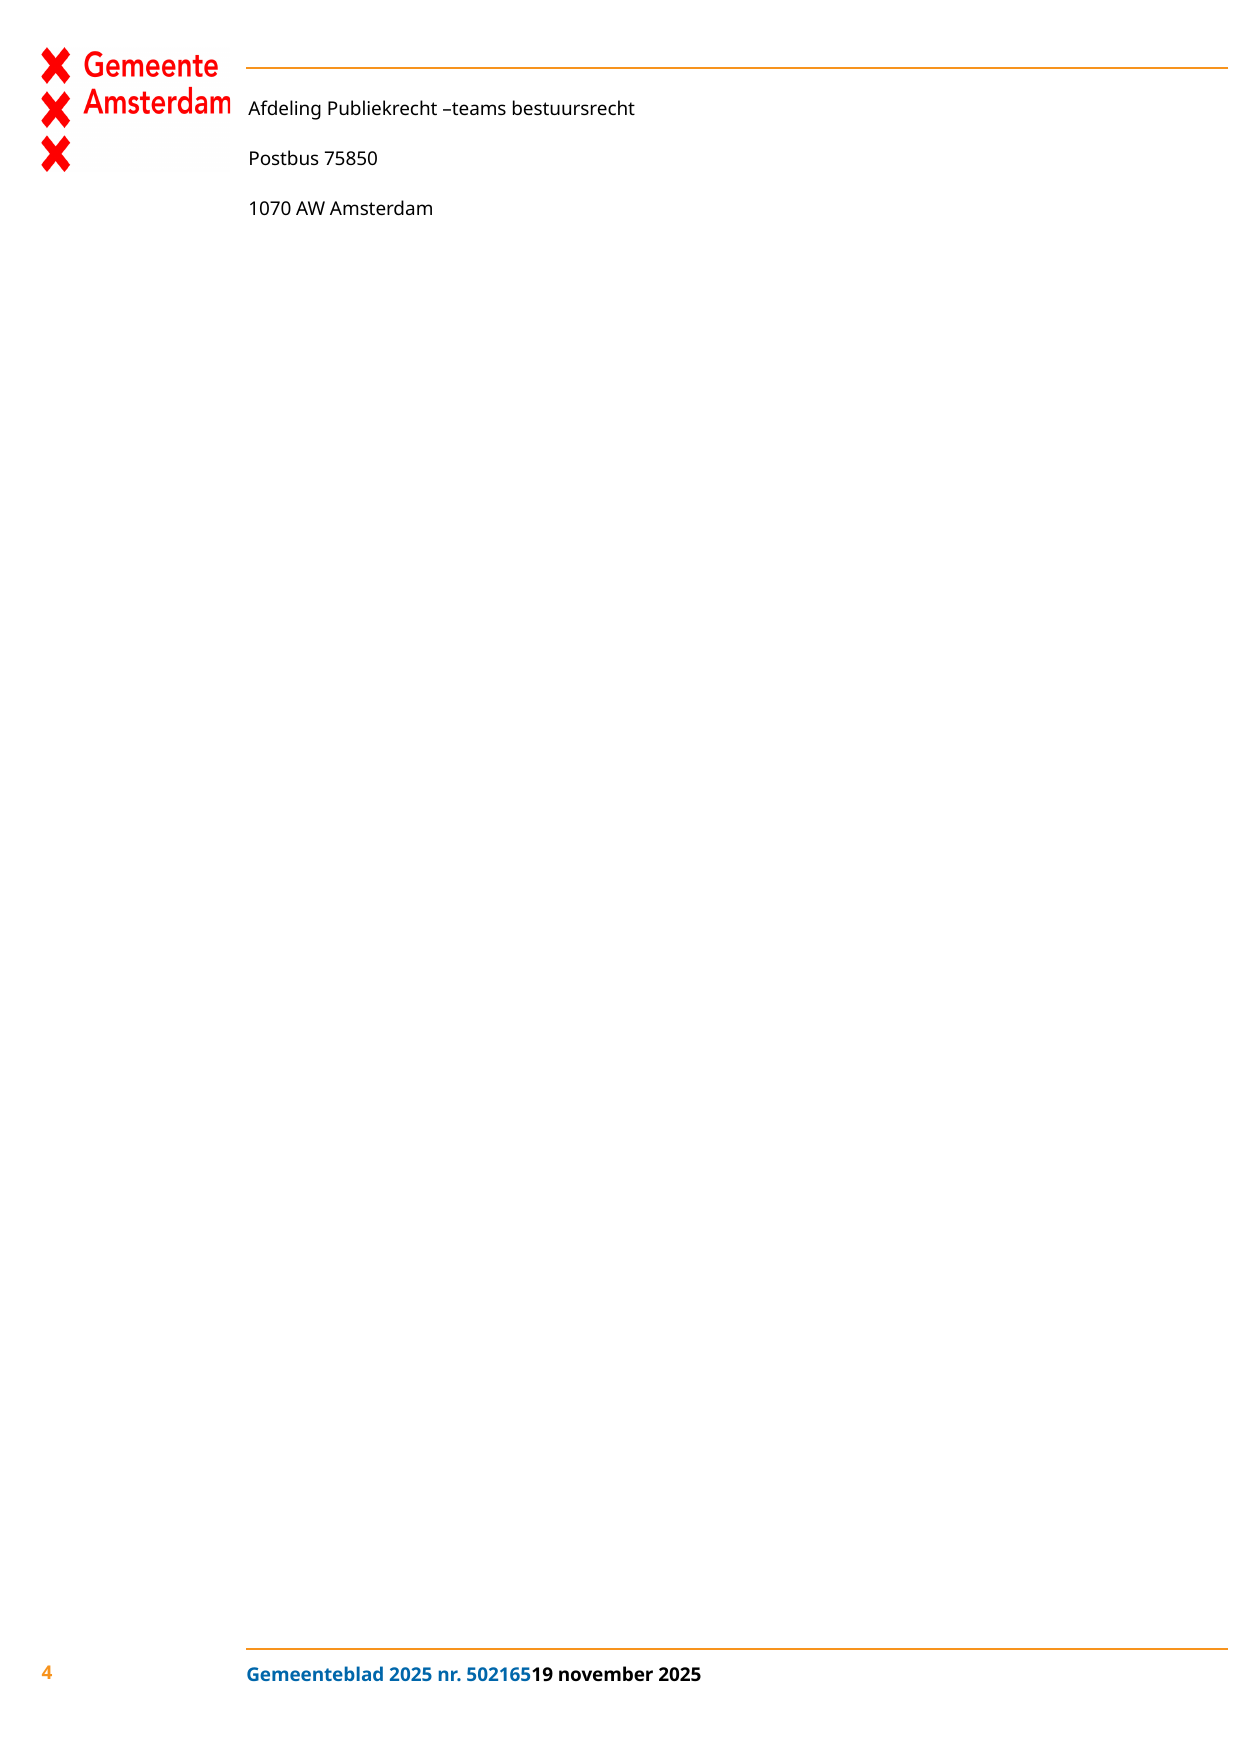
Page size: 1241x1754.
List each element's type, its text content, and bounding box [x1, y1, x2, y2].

text 1070 AW Amsterdam [248, 196, 1152, 221]
picture [41, 47, 231, 172]
text Afdeling Publiekrecht –teams bestuursrecht [248, 95, 1152, 121]
text Postbus 75850 [248, 145, 1152, 171]
